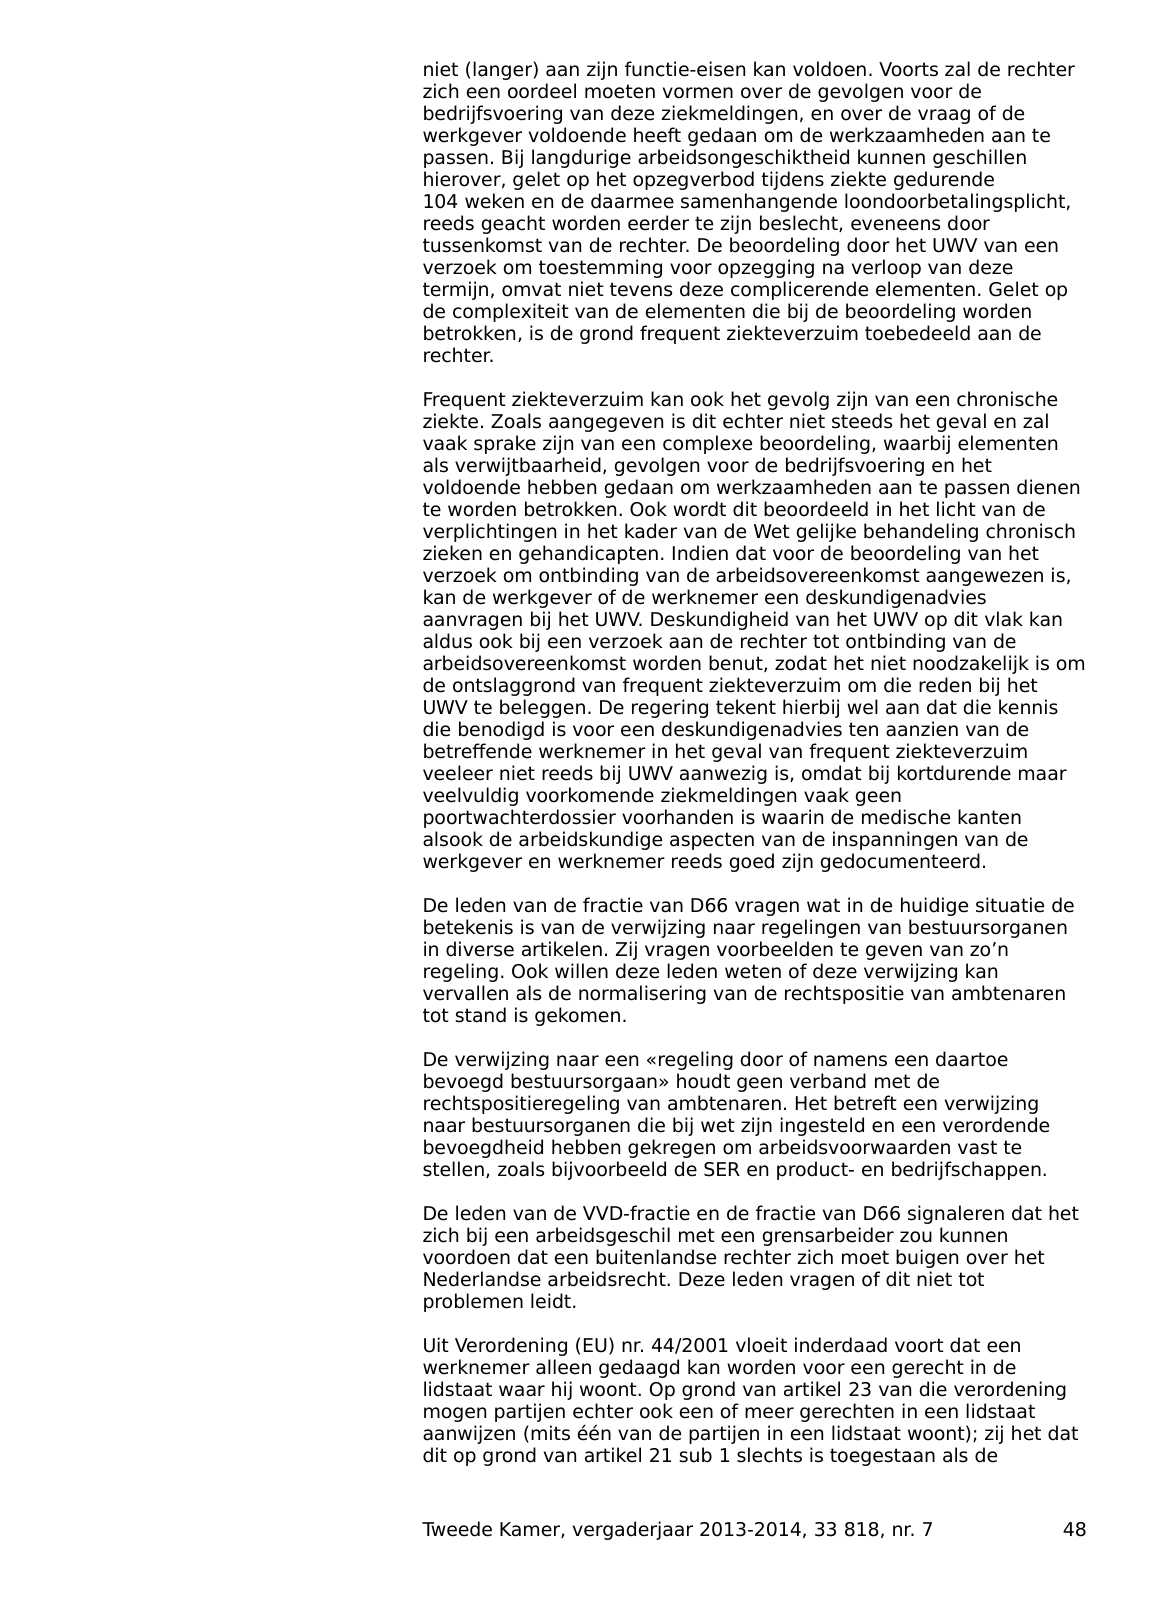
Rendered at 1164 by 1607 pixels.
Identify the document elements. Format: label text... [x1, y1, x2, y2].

text De leden van de fractie van D66 vragen wat in de huidige situatie de betekenis is van de verwijzing naar regelingen van bestuursorganen in diverse artikelen. Zij vragen voorbeelden te geven van zo’n regeling. Ook willen deze leden weten of deze verwijzing kan vervallen als de normalisering van de rechtspositie van ambtenaren tot stand is gekomen. [422, 895, 1087, 1027]
text De leden van de VVD-fractie en de fractie van D66 signaleren dat het zich bij een arbeidsgeschil met een grensarbeider zou kunnen voordoen dat een buitenlandse rechter zich moet buigen over het Nederlandse arbeidsrecht. Deze leden vragen of dit niet tot problemen leidt. [422, 1203, 1087, 1313]
text De verwijzing naar een «regeling door of namens een daartoe bevoegd bestuursorgaan» houdt geen verband met de rechtspositieregeling van ambtenaren. Het betreft een verwijzing naar bestuursorganen die bij wet zijn ingesteld en een verordende bevoegdheid hebben gekregen om arbeidsvoorwaarden vast te stellen, zoals bijvoorbeeld de SER en product- en bedrijfschappen. [422, 1049, 1087, 1181]
text Frequent ziekteverzuim kan ook het gevolg zijn van een chronische ziekte. Zoals aangegeven is dit echter niet steeds het geval en zal vaak sprake zijn van een complexe beoordeling, waarbij elementen als verwijtbaarheid, gevolgen voor de bedrijfsvoering en het voldoende hebben gedaan om werkzaamheden aan te passen dienen te worden betrokken. Ook wordt dit beoordeeld in het licht van de verplichtingen in het kader van de Wet gelijke behandeling chronisch zieken en gehandicapten. Indien dat voor de beoordeling van het verzoek om ontbinding van de arbeidsovereenkomst aangewezen is, kan de werkgever of de werknemer een deskundigenadvies aanvragen bij het UWV. Deskundigheid van het UWV op dit vlak kan aldus ook bij een verzoek aan de rechter tot ontbinding van de arbeidsovereenkomst worden benut, zodat het niet noodzakelijk is om de ontslaggrond van frequent ziekteverzuim om die reden bij het UWV te beleggen. De regering tekent hierbij wel aan dat die kennis die benodigd is voor een deskundigenadvies ten aanzien van de betreffende werknemer in het geval van frequent ziekteverzuim veeleer niet reeds bij UWV aanwezig is, omdat bij kortdurende maar veelvuldig voorkomende ziekmeldingen vaak geen poortwachterdossier voorhanden is waarin de medische kanten alsook de arbeidskundige aspecten van de inspanningen van de werkgever en werknemer reeds goed zijn gedocumenteerd. [422, 389, 1087, 872]
text niet (langer) aan zijn functie-eisen kan voldoen. Voorts zal de rechter zich een oordeel moeten vormen over de gevolgen voor de bedrijfsvoering van deze ziekmeldingen, en over de vraag of de werkgever voldoende heeft gedaan om de werkzaamheden aan te passen. Bij langdurige arbeidsongeschiktheid kunnen geschillen hierover, gelet op het opzegverbod tijdens ziekte gedurende 104 weken en de daarmee samenhangende loondoorbetalingsplicht, reeds geacht worden eerder te zijn beslecht, eveneens door tussenkomst van de rechter. De beoordeling door het UWV van een verzoek om toestemming voor opzegging na verloop van deze termijn, omvat niet tevens deze complicerende elementen. Gelet op de complexiteit van de elementen die bij de beoordeling worden betrokken, is de grond frequent ziekteverzuim toebedeeld aan de rechter. [422, 59, 1087, 367]
text Uit Verordening (EU) nr. 44/2001 vloeit inderdaad voort dat een werknemer alleen gedaagd kan worden voor een gerecht in de lidstaat waar hij woont. Op grond van artikel 23 van die verordening mogen partijen echter ook een of meer gerechten in een lidstaat aanwijzen (mits één van de partijen in een lidstaat woont); zij het dat dit op grond van artikel 21 sub 1 slechts is toegestaan als de [422, 1335, 1087, 1467]
